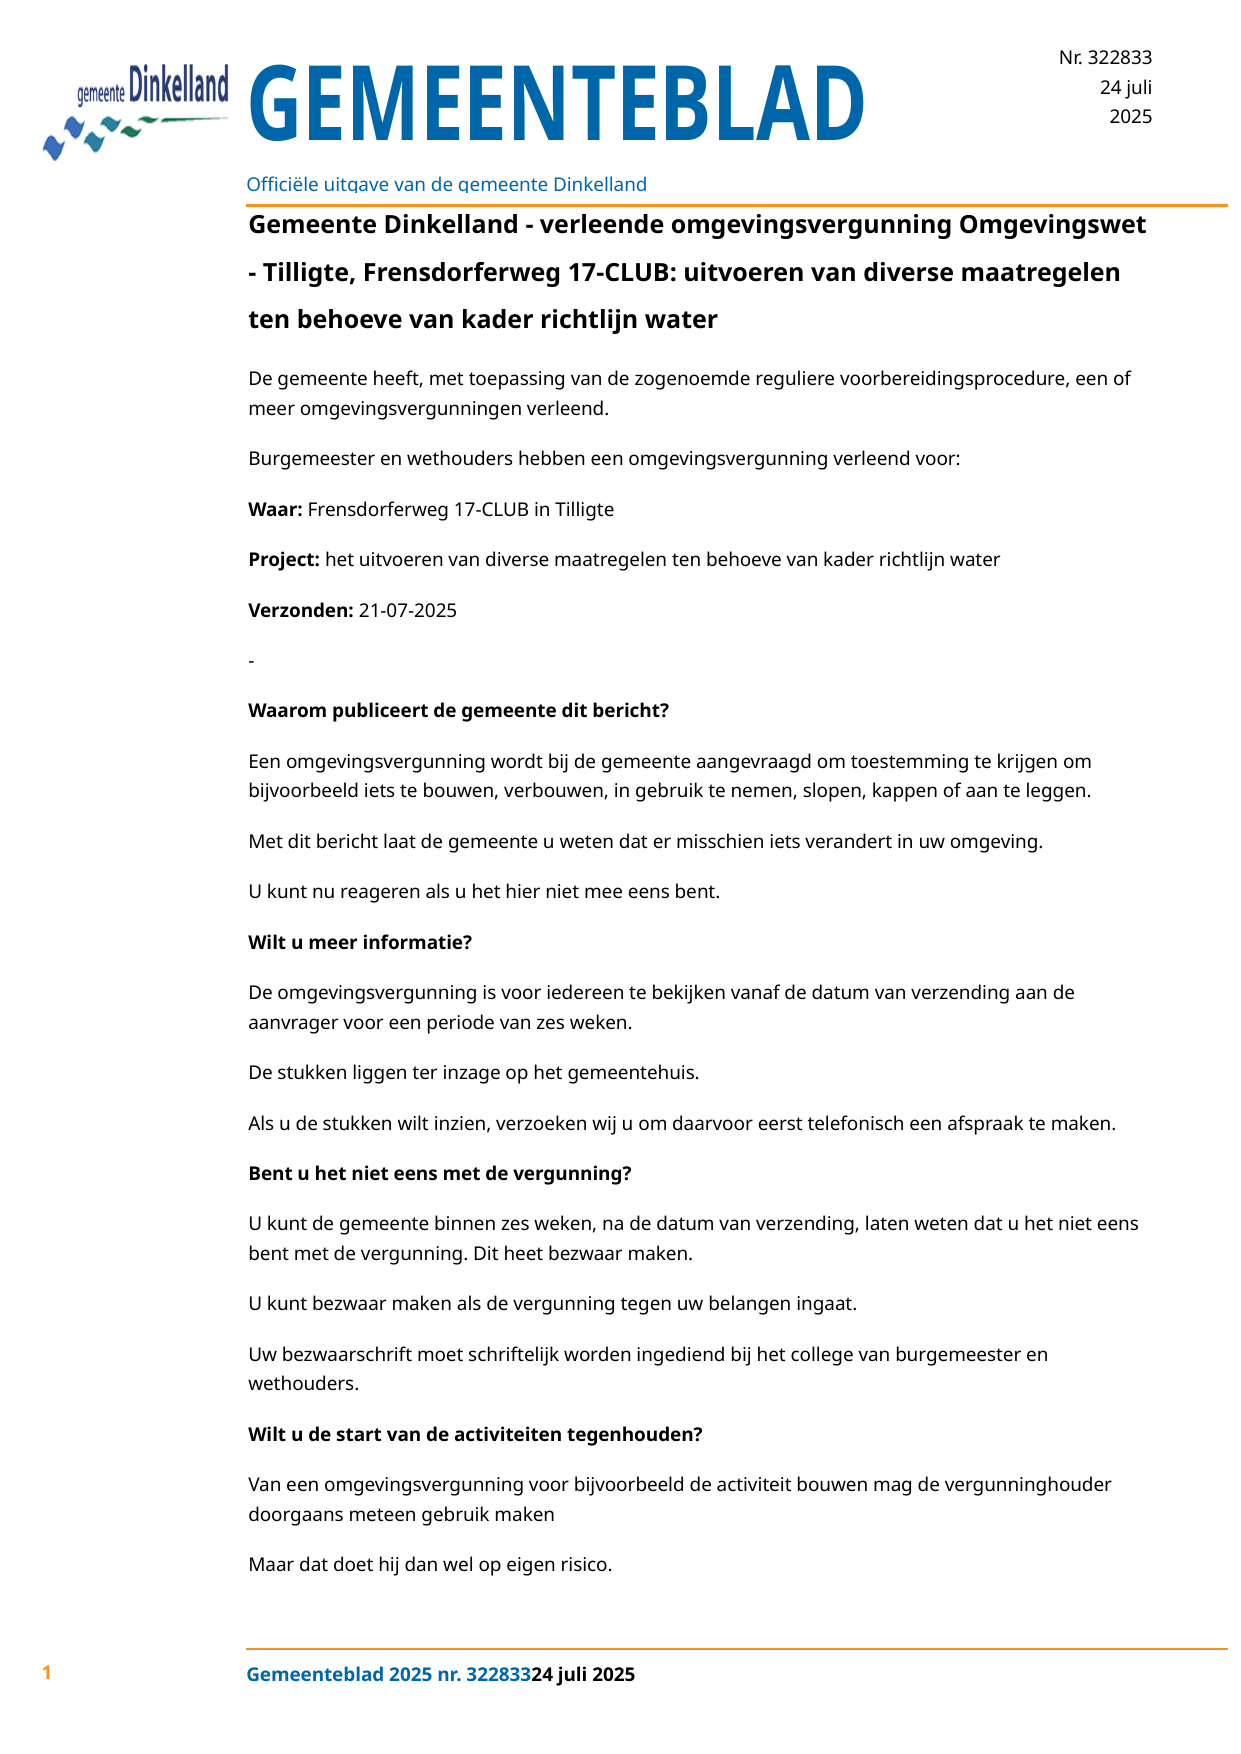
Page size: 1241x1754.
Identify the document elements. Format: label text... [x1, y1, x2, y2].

text Waar: Frensdorferweg 17-CLUB in Tilligte [248, 496, 1152, 522]
text Uw bezwaarschrift moet schriftelijk worden ingediend bij het college van burgemeester en wethouders. [248, 1341, 1152, 1396]
picture [41, 47, 231, 172]
text U kunt bezwaar maken als de vergunning tegen uw belangen ingaat. [248, 1291, 1152, 1316]
text Van een omgevingsvergunning voor bijvoorbeeld de activiteit bouwen mag de vergunninghouder doorgaans meteen gebruik maken [248, 1471, 1152, 1527]
text Als u de stukken wilt inzien, verzoeken wij u om daarvoor eerst telefonisch een afspraak te maken. [248, 1110, 1152, 1135]
text Maar dat doet hij dan wel op eigen risico. [248, 1551, 1152, 1577]
text De stukken liggen ter inzage op het gemeentehuis. [248, 1059, 1152, 1085]
text U kunt de gemeente binnen zes weken, na de datum van verzending, laten weten dat u het niet eens bent met de vergunning. Dit heet bezwaar maken. [248, 1211, 1152, 1266]
text Wilt u de start van de activiteiten tegenhouden? [248, 1421, 1152, 1447]
text Waarom publiceert de gemeente dit bericht? [248, 698, 1152, 723]
text Een omgevingsvergunning wordt bij de gemeente aangevraagd om toestemming te krijgen om bijvoorbeeld iets te bouwen, verbouwen, in gebruik te nemen, slopen, kappen of aan te leggen. [248, 748, 1152, 803]
text Bent u het niet eens met de vergunning? [248, 1160, 1152, 1186]
text Gemeente Dinkelland - verleende omgevingsvergunning Omgevingswet - Tilligte, Frensdorferweg 17-CLUB: uitvoeren van diverse maatregelen ten behoeve van kader richtlijn water [248, 207, 1152, 336]
text - [248, 647, 1152, 673]
text Wilt u meer informatie? [248, 929, 1152, 954]
text U kunt nu reageren als u het hier niet mee eens bent. [248, 878, 1152, 904]
text Verzonden: 21-07-2025 [248, 597, 1152, 622]
text De gemeente heeft, met toepassing van de zogenoemde reguliere voorbereidingsprocedure, een of meer omgevingsvergunningen verleend. [248, 366, 1152, 421]
text De omgevingsvergunning is voor iedereen te bekijken vanaf de datum van verzending aan de aanvrager voor een periode van zes weken. [248, 979, 1152, 1034]
text Met dit bericht laat de gemeente u weten dat er misschien iets verandert in uw omgeving. [248, 828, 1152, 854]
text Burgemeester en wethouders hebben een omgevingsvergunning verleend voor: [248, 446, 1152, 471]
text Project: het uitvoeren van diverse maatregelen ten behoeve van kader richtlijn water [248, 546, 1152, 572]
